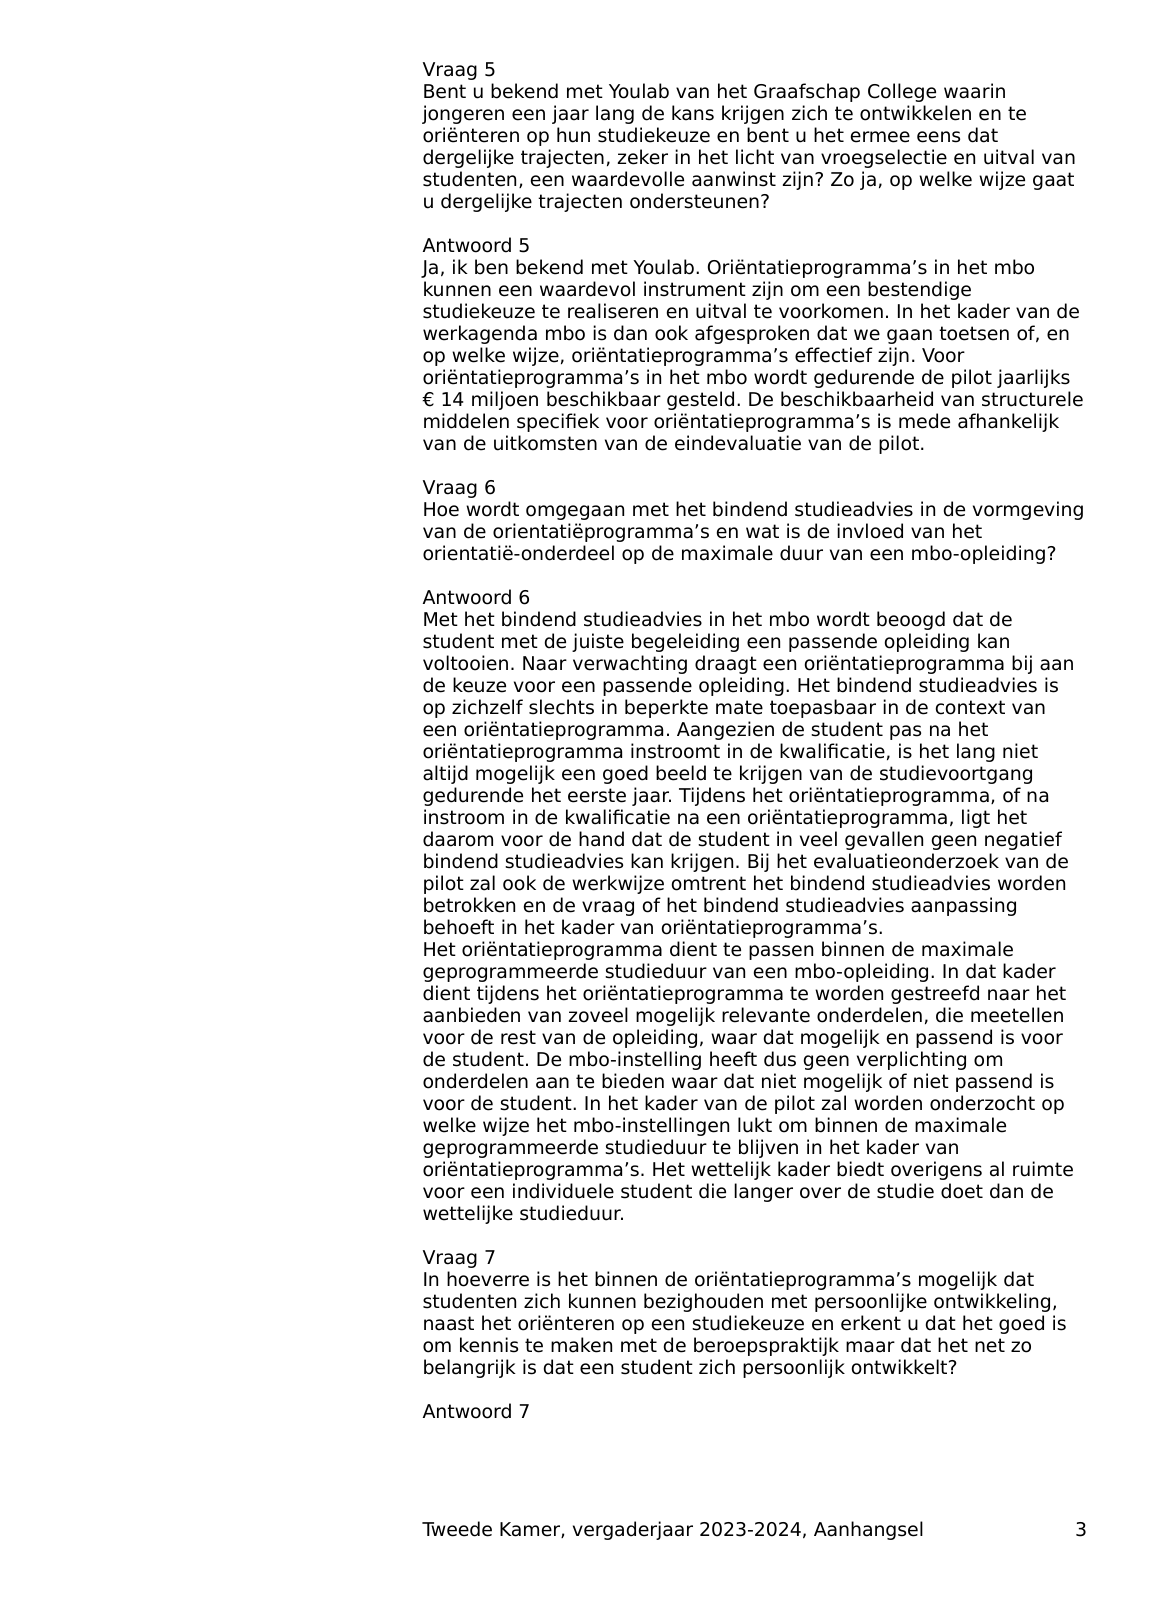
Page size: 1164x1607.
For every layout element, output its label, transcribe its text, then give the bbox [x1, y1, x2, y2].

text Ja, ik ben bekend met Youlab. Oriëntatieprogramma’s in het mbo kunnen een waardevol instrument zijn om een bestendige studiekeuze te realiseren en uitval te voorkomen. In het kader van de werkagenda mbo is dan ook afgesproken dat we gaan toetsen of, en op welke wijze, oriëntatieprogramma’s effectief zijn. Voor oriëntatieprogramma’s in het mbo wordt gedurende de pilot jaarlijks € 14 miljoen beschikbaar gesteld. De beschikbaarheid van structurele middelen specifiek voor oriëntatieprogramma’s is mede afhankelijk van de uitkomsten van de eindevaluatie van de pilot. [422, 257, 1087, 455]
text Hoe wordt omgegaan met het bindend studieadvies in de vormgeving van de orientatiëprogramma’s en wat is de invloed van het orientatië-onderdeel op de maximale duur van een mbo-opleiding? [422, 499, 1087, 565]
text Vraag 6 [422, 477, 1087, 499]
text Antwoord 5 [422, 235, 1087, 257]
text In hoeverre is het binnen de oriëntatieprogramma’s mogelijk dat studenten zich kunnen bezighouden met persoonlijke ontwikkeling, naast het oriënteren op een studiekeuze en erkent u dat het goed is om kennis te maken met de beroepspraktijk maar dat het net zo belangrijk is dat een student zich persoonlijk ontwikkelt? [422, 1269, 1087, 1379]
text Vraag 7 [422, 1247, 1087, 1269]
text Bent u bekend met Youlab van het Graafschap College waarin jongeren een jaar lang de kans krijgen zich te ontwikkelen en te oriënteren op hun studiekeuze en bent u het ermee eens dat dergelijke trajecten, zeker in het licht van vroegselectie en uitval van studenten, een waardevolle aanwinst zijn? Zo ja, op welke wijze gaat u dergelijke trajecten ondersteunen? [422, 81, 1087, 213]
text Met het bindend studieadvies in het mbo wordt beoogd dat de student met de juiste begeleiding een passende opleiding kan voltooien. Naar verwachting draagt een oriëntatieprogramma bij aan de keuze voor een passende opleiding. Het bindend studieadvies is op zichzelf slechts in beperkte mate toepasbaar in de context van een oriëntatieprogramma. Aangezien de student pas na het oriëntatieprogramma instroomt in de kwalificatie, is het lang niet altijd mogelijk een goed beeld te krijgen van de studievoortgang gedurende het eerste jaar. Tijdens het oriëntatieprogramma, of na instroom in de kwalificatie na een oriëntatieprogramma, ligt het daarom voor de hand dat de student in veel gevallen geen negatief bindend studieadvies kan krijgen. Bij het evaluatieonderzoek van de pilot zal ook de werkwijze omtrent het bindend studieadvies worden betrokken en de vraag of het bindend studieadvies aanpassing behoeft in het kader van oriëntatieprogramma’s. [422, 609, 1087, 939]
text Antwoord 7 [422, 1401, 1087, 1423]
text Het oriëntatieprogramma dient te passen binnen de maximale geprogrammeerde studieduur van een mbo-opleiding. In dat kader dient tijdens het oriëntatieprogramma te worden gestreefd naar het aanbieden van zoveel mogelijk relevante onderdelen, die meetellen voor de rest van de opleiding, waar dat mogelijk en passend is voor de student. De mbo-instelling heeft dus geen verplichting om onderdelen aan te bieden waar dat niet mogelijk of niet passend is voor de student. In het kader van de pilot zal worden onderzocht op welke wijze het mbo-instellingen lukt om binnen de maximale geprogrammeerde studieduur te blijven in het kader van oriëntatieprogramma’s. Het wettelijk kader biedt overigens al ruimte voor een individuele student die langer over de studie doet dan de wettelijke studieduur. [422, 939, 1087, 1224]
text Vraag 5 [422, 59, 1087, 81]
text Antwoord 6 [422, 587, 1087, 609]
